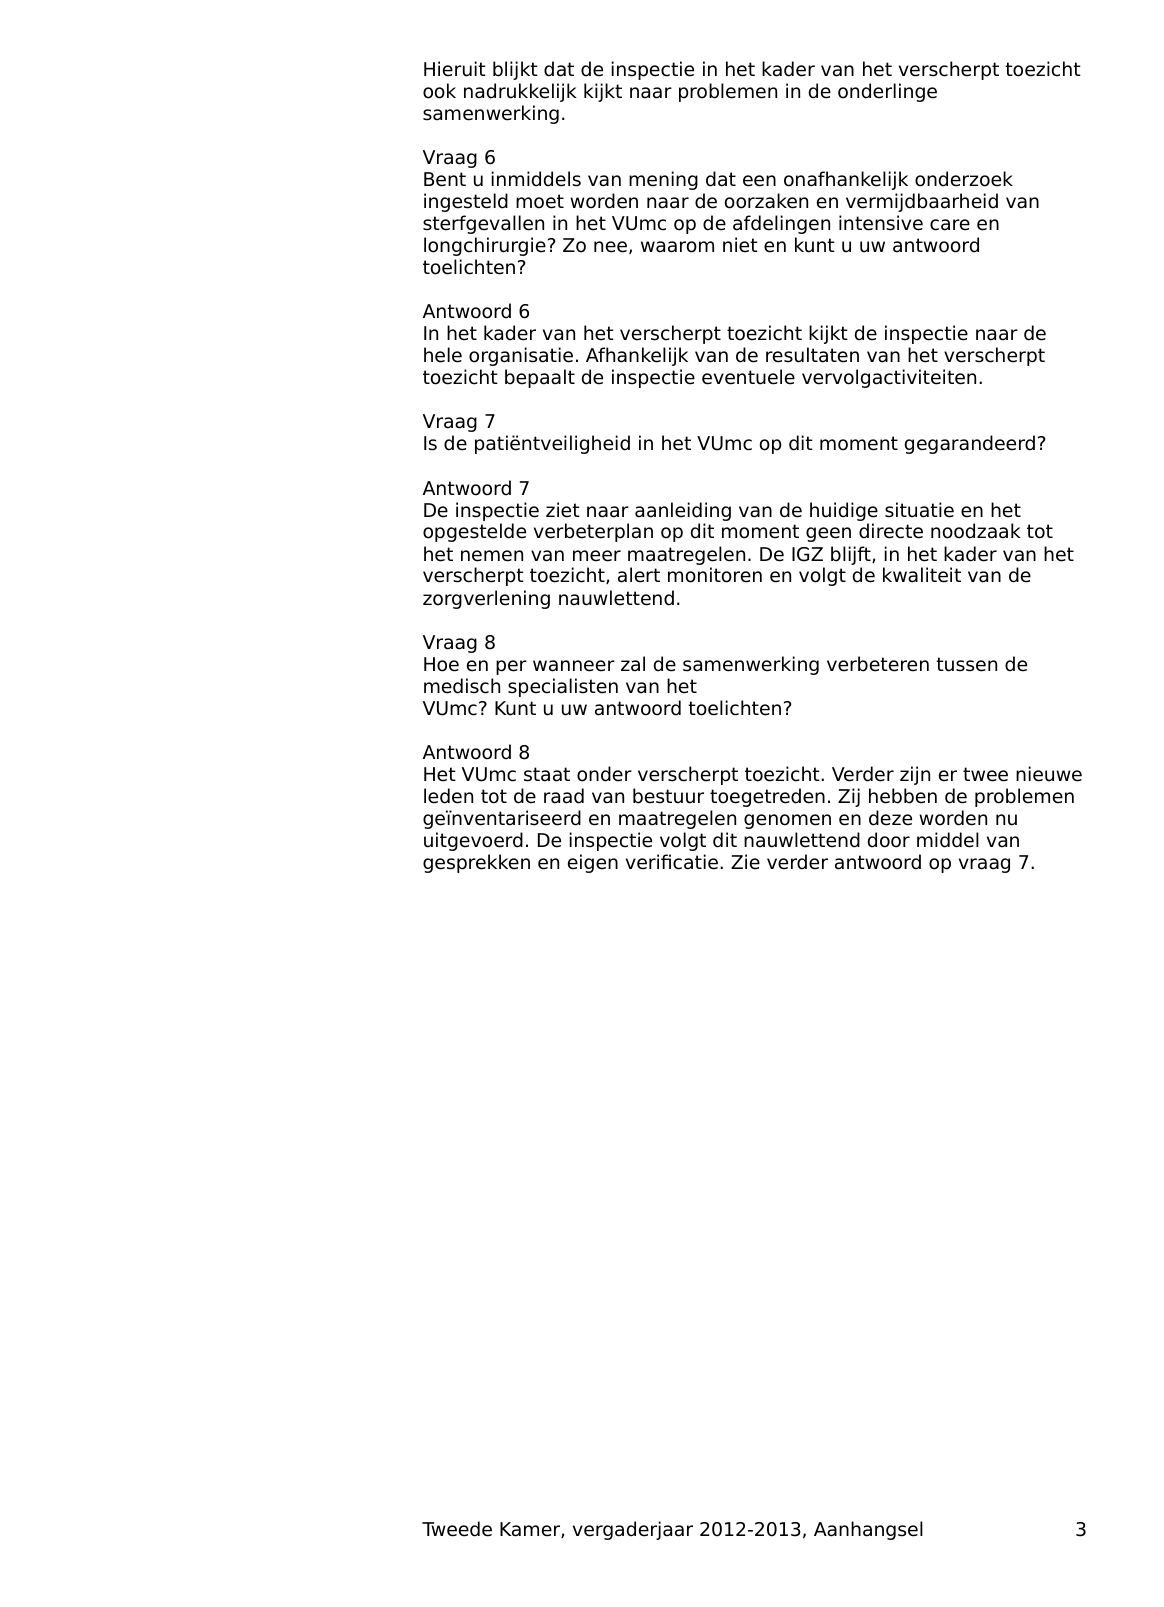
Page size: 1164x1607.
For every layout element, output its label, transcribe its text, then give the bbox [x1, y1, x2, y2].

text Vraag 6 [422, 147, 1087, 169]
text Hoe en per wanneer zal de samenwerking verbeteren tussen de medisch specialisten van het [422, 653, 1087, 697]
text Antwoord 8 [422, 742, 1087, 764]
text Antwoord 7 [422, 477, 1087, 499]
text Vraag 8 [422, 632, 1087, 653]
text In het kader van het verscherpt toezicht kijkt de inspectie naar de hele organisatie. Afhankelijk van de resultaten van het verscherpt toezicht bepaalt de inspectie eventuele vervolgactiviteiten. [422, 323, 1087, 389]
text Bent u inmiddels van mening dat een onafhankelijk onderzoek ingesteld moet worden naar de oorzaken en vermijdbaarheid van sterfgevallen in het VUmc op de afdelingen intensive care en longchirurgie? Zo nee, waarom niet en kunt u uw antwoord toelichten? [422, 169, 1087, 279]
text Hieruit blijkt dat de inspectie in het kader van het verscherpt toezicht ook nadrukkelijk kijkt naar problemen in de onderlinge samenwerking. [422, 59, 1087, 125]
text VUmc? Kunt u uw antwoord toelichten? [422, 697, 1087, 719]
text Vraag 7 [422, 411, 1087, 433]
text Is de patiëntveiligheid in het VUmc op dit moment gegarandeerd? [422, 433, 1087, 455]
text De inspectie ziet naar aanleiding van de huidige situatie en het opgestelde verbeterplan op dit moment geen directe noodzaak tot het nemen van meer maatregelen. De IGZ blijft, in het kader van het verscherpt toezicht, alert monitoren en volgt de kwaliteit van de zorgverlening nauwlettend. [422, 499, 1087, 609]
text Antwoord 6 [422, 301, 1087, 323]
text Het VUmc staat onder verscherpt toezicht. Verder zijn er twee nieuwe leden tot de raad van bestuur toegetreden. Zij hebben de problemen geïnventariseerd en maatregelen genomen en deze worden nu uitgevoerd. De inspectie volgt dit nauwlettend door middel van gesprekken en eigen verificatie. Zie verder antwoord op vraag 7. [422, 764, 1087, 873]
